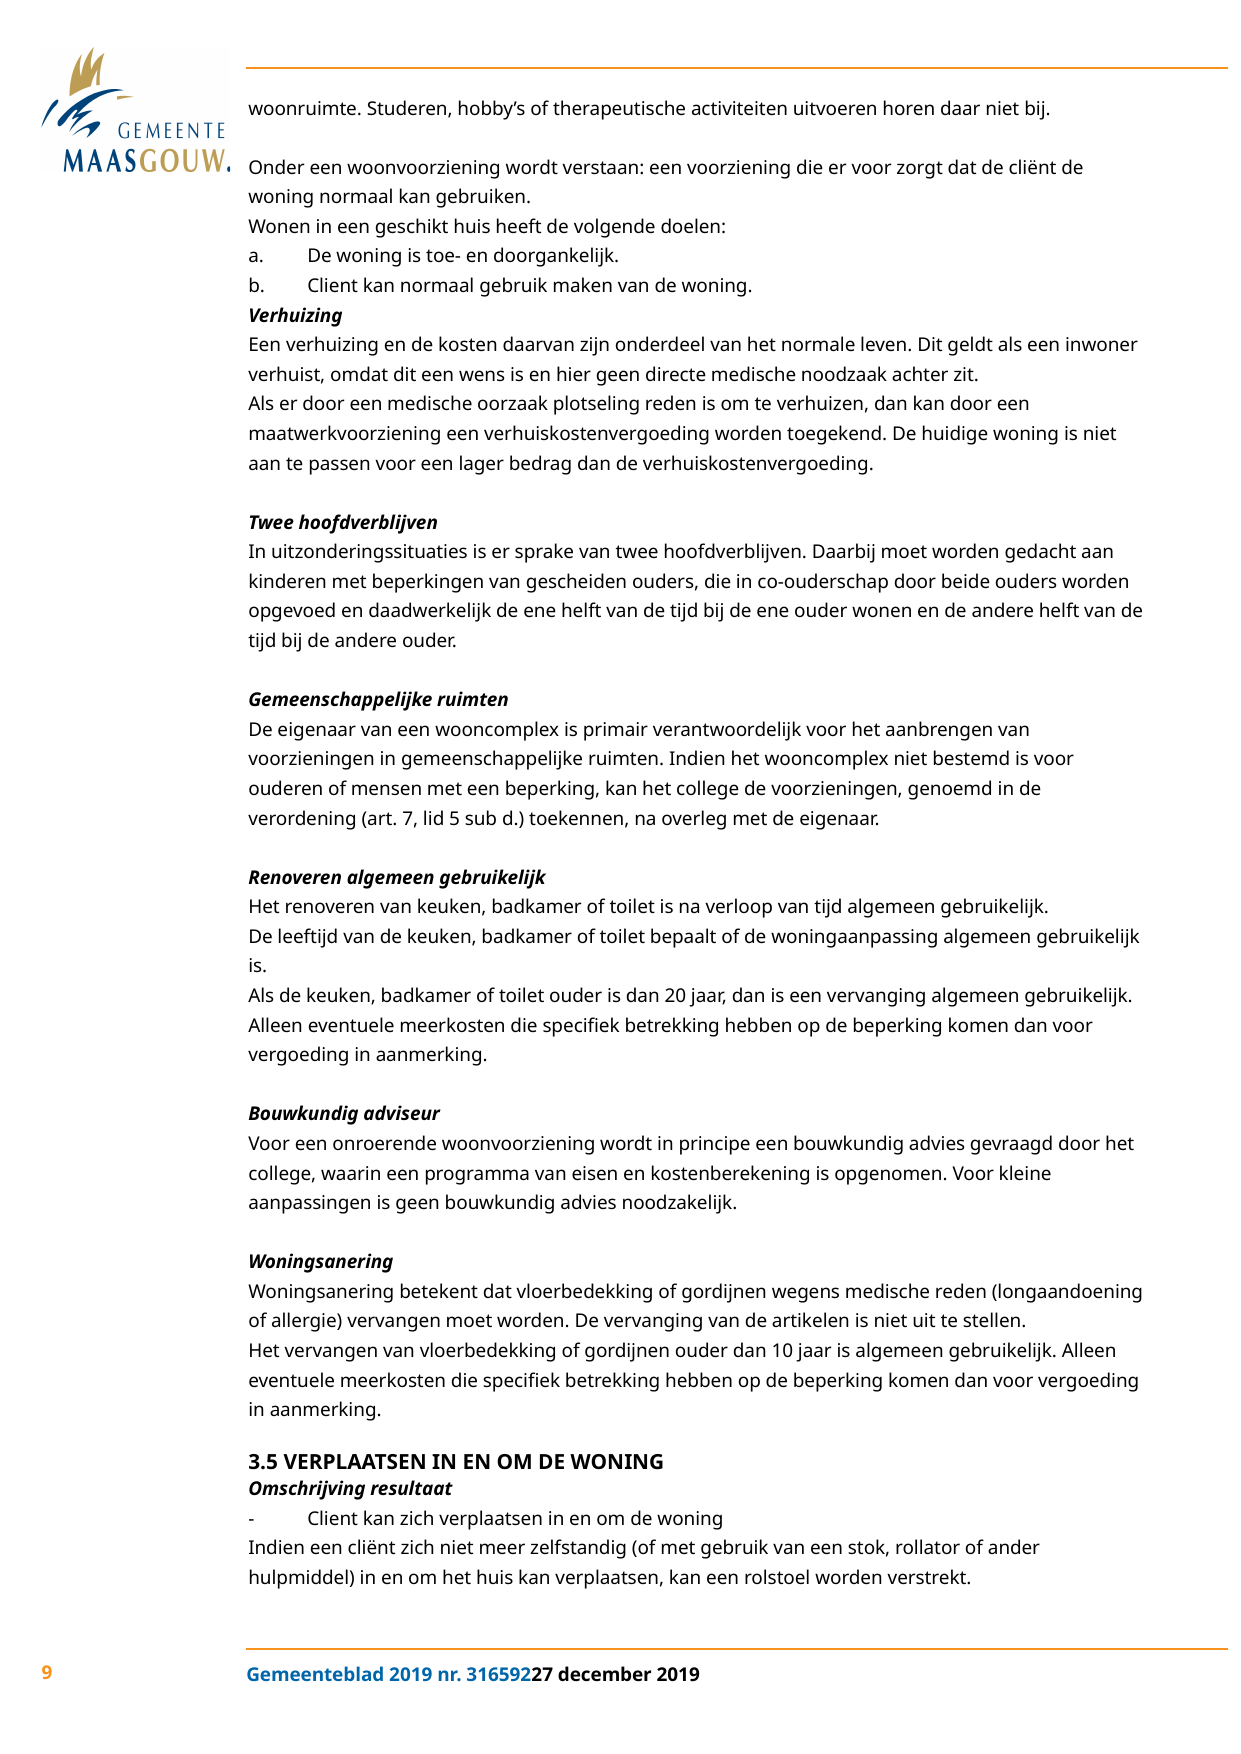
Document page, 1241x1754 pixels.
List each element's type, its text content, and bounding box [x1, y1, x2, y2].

picture [41, 47, 231, 172]
text Verhuizing [248, 302, 1152, 328]
text woonruimte. Studeren, hobby’s of therapeutische activiteiten uitvoeren horen daar niet bij. [248, 95, 1152, 121]
text Onder een woonvoorziening wordt verstaan: een voorziening die er voor zorgt dat de cliënt de woning normaal kan gebruiken. [248, 154, 1152, 209]
text Wonen in een geschikt huis heeft de volgende doelen: [248, 213, 1152, 239]
text Het vervangen van vloerbedekking of gordijnen ouder dan 10 jaar is algemeen gebruikelijk. Alleen eventuele meerkosten die specifiek betrekking hebben op de beperking komen dan voor vergoeding in aanmerking. [248, 1337, 1152, 1422]
text Gemeenschappelijke ruimten [248, 686, 1152, 712]
text De eigenaar van een wooncomplex is primair verantwoordelijk voor het aanbrengen van voorzieningen in gemeenschappelijke ruimten. Indien het wooncomplex niet bestemd is voor ouderen of mensen met een beperking, kan het college de voorzieningen, genoemd in de verordening (art. 7, lid 5 sub d.) toekennen, na overleg met de eigenaar. [248, 716, 1152, 831]
text Bouwkundig adviseur [248, 1101, 1152, 1126]
text Twee hoofdverblijven [248, 509, 1152, 535]
text De leeftijd van de keuken, badkamer of toilet bepaalt of de woningaanpassing algemeen gebruikelijk is. [248, 923, 1152, 978]
list Client kan normaal gebruik maken van de woning. [248, 272, 1152, 298]
list Client kan zich verplaatsen in en om de woning [248, 1505, 1152, 1531]
text Als er door een medische oorzaak plotseling reden is om te verhuizen, dan kan door een maatwerkvoorziening een verhuiskostenvergoeding worden toegekend. De huidige woning is niet aan te passen voor een lager bedrag dan de verhuiskostenvergoeding. [248, 391, 1152, 476]
text Woningsanering [248, 1248, 1152, 1274]
text Een verhuizing en de kosten daarvan zijn onderdeel van het normale leven. Dit geldt als een inwoner verhuist, omdat dit een wens is en hier geen directe medische noodzaak achter zit. [248, 331, 1152, 387]
text Het renoveren van keuken, badkamer of toilet is na verloop van tijd algemeen gebruikelijk. [248, 893, 1152, 919]
text Voor een onroerende woonvoorziening wordt in principe een bouwkundig advies gevraagd door het college, waarin een programma van eisen en kostenberekening is opgenomen. Voor kleine aanpassingen is geen bouwkundig advies noodzakelijk. [248, 1130, 1152, 1215]
text Renoveren algemeen gebruikelijk [248, 864, 1152, 890]
text 3.5 VERPLAATSEN IN EN OM DE WONING [248, 1447, 1152, 1475]
text In uitzonderingssituaties is er sprake van twee hoofdverblijven. Daarbij moet worden gedacht aan kinderen met beperkingen van gescheiden ouders, die in co-ouderschap door beide ouders worden opgevoed en daadwerkelijk de ene helft van de tijd bij de ene ouder wonen en de andere helft van de tijd bij de andere ouder. [248, 538, 1152, 653]
list De woning is toe- en doorgankelijk. [248, 243, 1152, 268]
text Als de keuken, badkamer of toilet ouder is dan 20 jaar, dan is een vervanging algemeen gebruikelijk. Alleen eventuele meerkosten die specifiek betrekking hebben op de beperking komen dan voor vergoeding in aanmerking. [248, 982, 1152, 1067]
text Omschrijving resultaat [248, 1475, 1152, 1501]
text Indien een cliënt zich niet meer zelfstandig (of met gebruik van een stok, rollator of ander hulpmiddel) in en om het huis kan verplaatsen, kan een rolstoel worden verstrekt. [248, 1534, 1152, 1590]
text Woningsanering betekent dat vloerbedekking of gordijnen wegens medische reden (longaandoening of allergie) vervangen moet worden. De vervanging van de artikelen is niet uit te stellen. [248, 1278, 1152, 1333]
